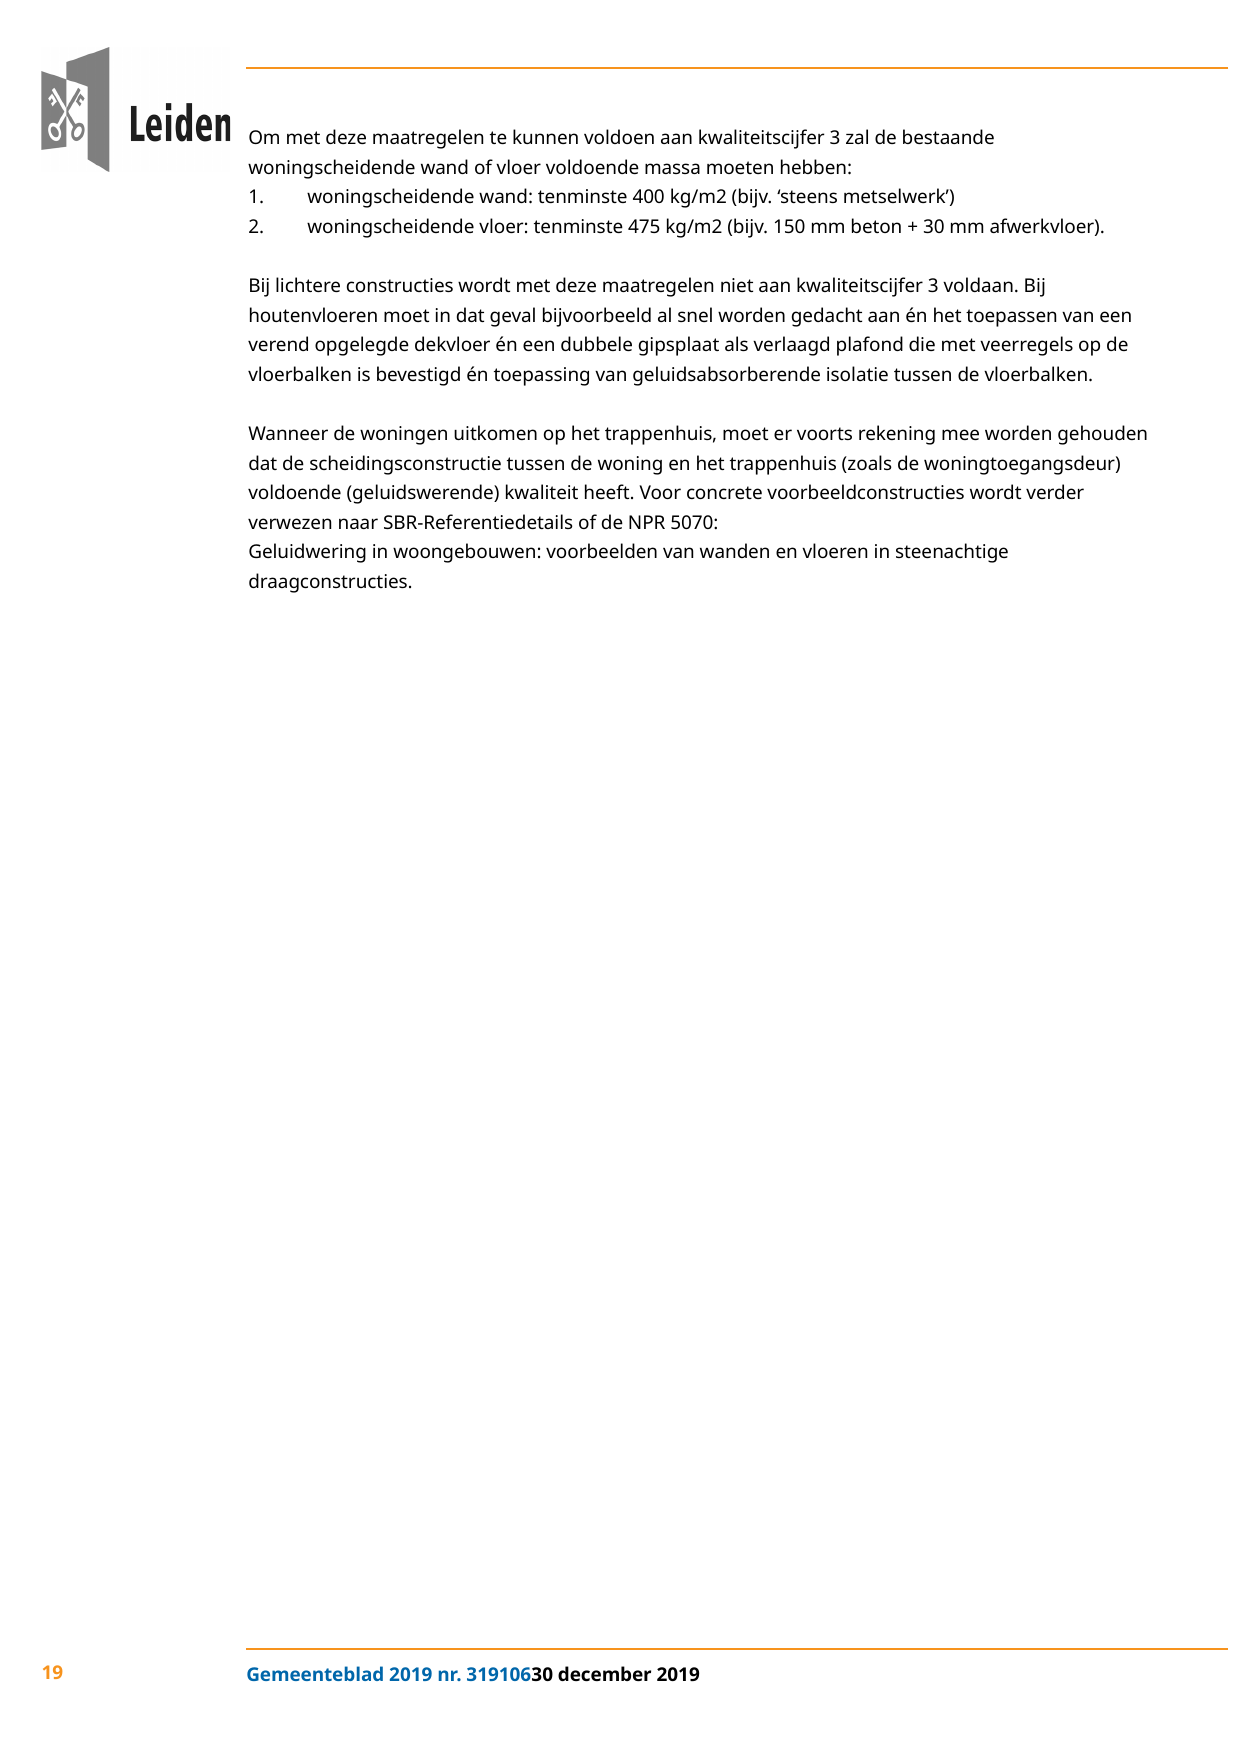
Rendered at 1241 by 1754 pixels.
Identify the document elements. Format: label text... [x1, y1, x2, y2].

text Bij lichtere constructies wordt met deze maatregelen niet aan kwaliteitscijfer 3 voldaan. Bij houtenvloeren moet in dat geval bijvoorbeeld al snel worden gedacht aan én het toepassen van een verend opgelegde dekvloer én een dubbele gipsplaat als verlaagd plafond die met veerregels op de vloerbalken is bevestigd én toepassing van geluidsabsorberende isolatie tussen de vloerbalken. [248, 272, 1152, 387]
text Wanneer de woningen uitkomen op het trappenhuis, moet er voorts rekening mee worden gehouden dat de scheidingsconstructie tussen de woning en het trappenhuis (zoals de woningtoegangsdeur) voldoende (geluidswerende) kwaliteit heeft. Voor concrete voorbeeldconstructies wordt verder verwezen naar SBR-Referentiedetails of de NPR 5070: [248, 420, 1152, 535]
picture [41, 47, 231, 172]
list woningscheidende vloer: tenminste 475 kg/m2 (bijv. 150 mm beton + 30 mm afwerkvloer). [248, 213, 1152, 239]
text Geluidwering in woongebouwen: voorbeelden van wanden en vloeren in steenachtige draagconstructies. [248, 538, 1152, 594]
list woningscheidende wand: tenminste 400 kg/m2 (bijv. ‘steens metselwerk’) [248, 183, 1152, 209]
text Om met deze maatregelen te kunnen voldoen aan kwaliteitscijfer 3 zal de bestaande woningscheidende wand of vloer voldoende massa moeten hebben: [248, 124, 1152, 180]
